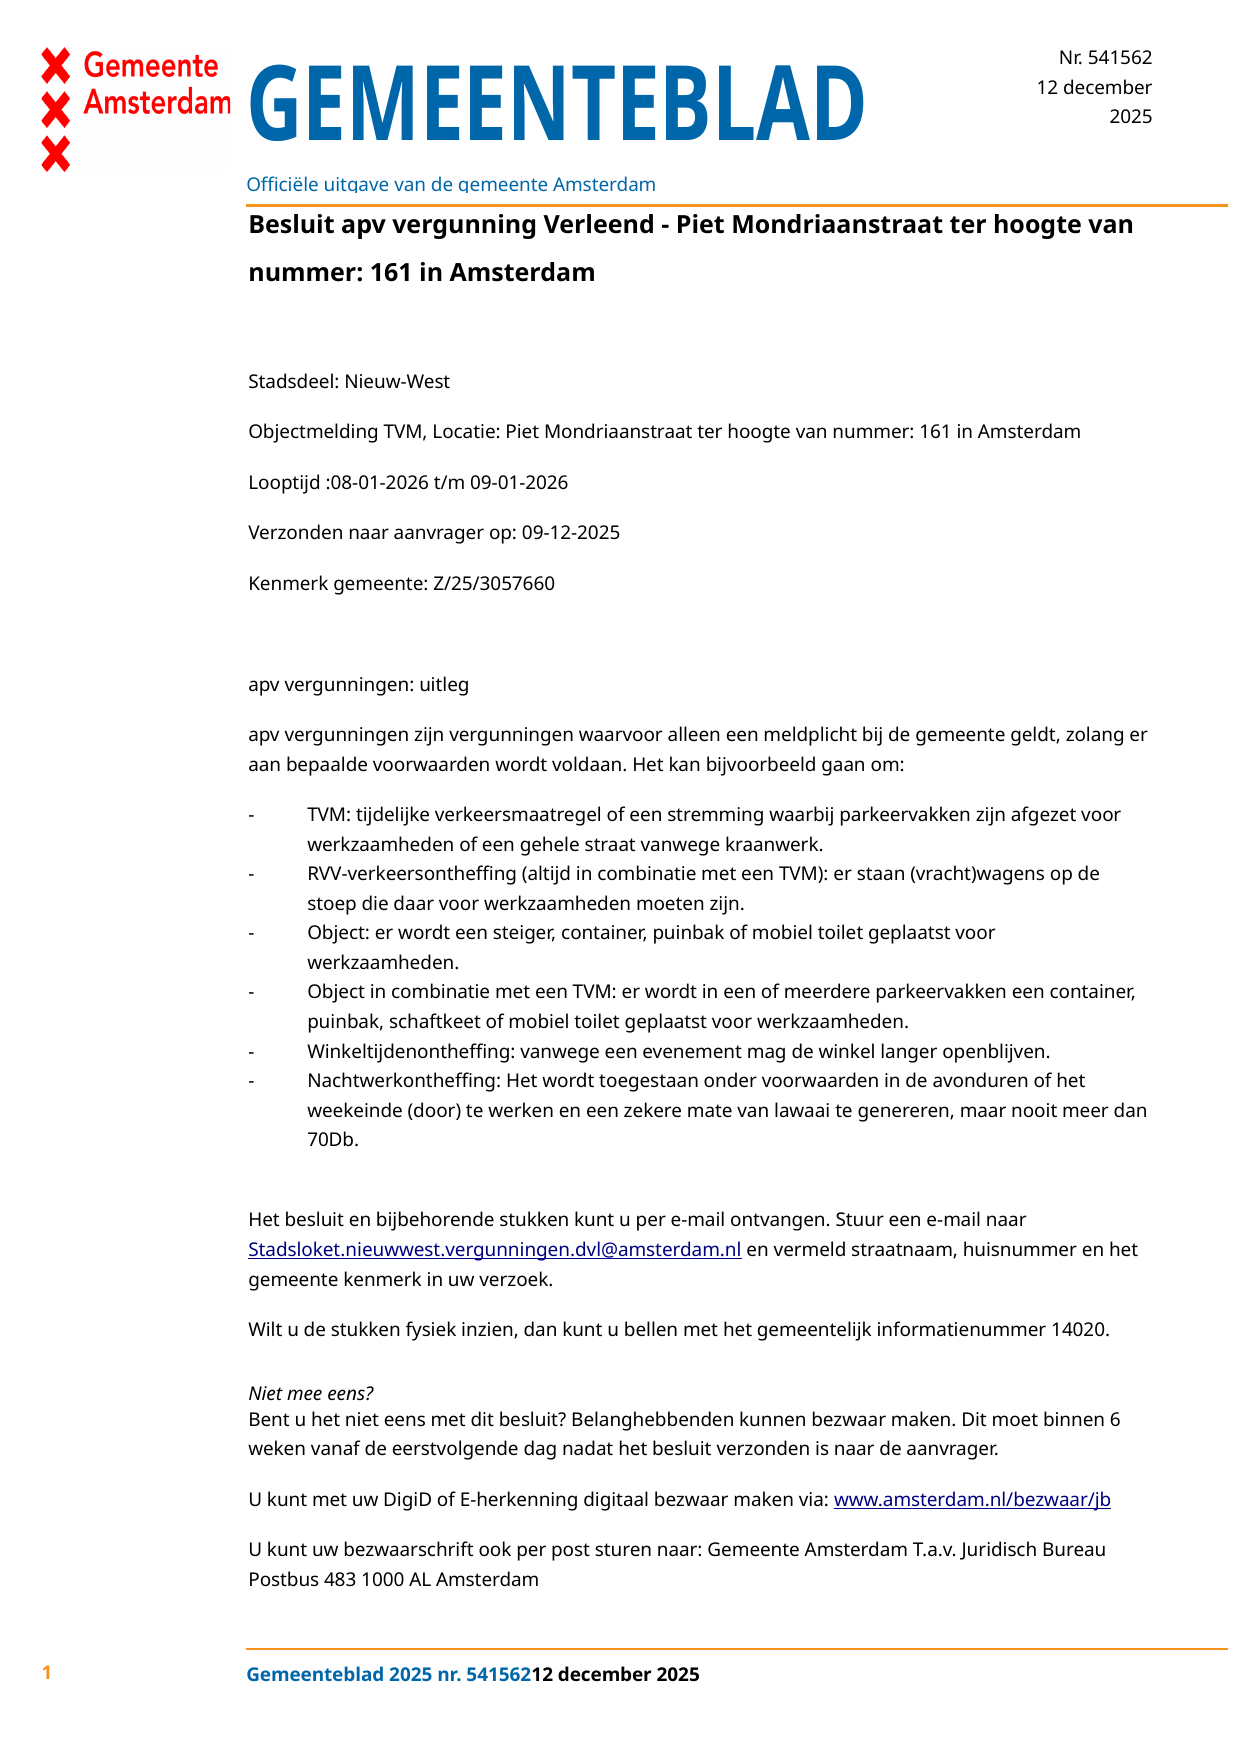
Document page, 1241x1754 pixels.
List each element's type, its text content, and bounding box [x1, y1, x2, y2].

text U kunt uw bezwaarschrift ook per post sturen naar: Gemeente Amsterdam T.a.v. Juridisch Bureau Postbus 483 1000 AL Amsterdam [248, 1536, 1152, 1592]
text Verzonden naar aanvrager op: 09-12-2025 [248, 519, 1152, 545]
text Stadsdeel: Nieuw-West [248, 368, 1152, 394]
text Bent u het niet eens met dit besluit? Belanghebbenden kunnen bezwaar maken. Dit moet binnen 6 weken vanaf de eerstvolgende dag nadat het besluit verzonden is naar de aanvrager. [248, 1406, 1152, 1461]
text U kunt met uw DigiD of E-herkenning digitaal bezwaar maken via: www.amsterdam.nl/bezwaar/jb [248, 1486, 1152, 1512]
text Het besluit en bijbehorende stukken kunt u per e-mail ontvangen. Stuur een e-mail naar Stadsloket.nieuwwest.vergunningen.dvl@amsterdam.nl en vermeld straatnaam, huisnummer en het gemeente kenmerk in uw verzoek. [248, 1207, 1152, 1292]
text apv vergunningen zijn vergunningen waarvoor alleen een meldplicht bij de gemeente geldt, zolang er aan bepaalde voorwaarden wordt voldaan. Het kan bijvoorbeeld gaan om: [248, 721, 1152, 777]
text Wilt u de stukken fysiek inzien, dan kunt u bellen met het gemeentelijk informatienummer 14020. [248, 1316, 1152, 1342]
list Object: er wordt een steiger, container, puinbak of mobiel toilet geplaatst voor werkzaamheden. [248, 919, 1152, 975]
text Niet mee eens? [248, 1380, 1152, 1406]
list Nachtwerkontheffing: Het wordt toegestaan onder voorwaarden in de avonduren of het weekeinde (door) te werken en een zekere mate van lawaai te genereren, maar nooit meer dan 70Db. [248, 1067, 1152, 1152]
list TVM: tijdelijke verkeersmaatregel of een stremming waarbij parkeervakken zijn afgezet voor werkzaamheden of een gehele straat vanwege kraanwerk. [248, 801, 1152, 857]
picture [41, 47, 231, 172]
list Winkeltijdenontheffing: vanwege een evenement mag de winkel langer openblijven. [248, 1038, 1152, 1064]
text apv vergunningen: uitleg [248, 671, 1152, 697]
text Looptijd :08-01-2026 t/m 09-01-2026 [248, 469, 1152, 495]
list RVV-verkeersontheffing (altijd in combinatie met een TVM): er staan (vracht)wagens op de stoep die daar voor werkzaamheden moeten zijn. [248, 860, 1152, 916]
text Objectmelding TVM, Locatie: Piet Mondriaanstraat ter hoogte van nummer: 161 in Amsterdam [248, 419, 1152, 444]
list Object in combinatie met een TVM: er wordt in een of meerdere parkeervakken een container, puinbak, schaftkeet of mobiel toilet geplaatst voor werkzaamheden. [248, 979, 1152, 1034]
text Besluit apv vergunning Verleend - Piet Mondriaanstraat ter hoogte van nummer: 161 in Amsterdam [248, 207, 1152, 288]
text Kenmerk gemeente: Z/25/3057660 [248, 570, 1152, 596]
